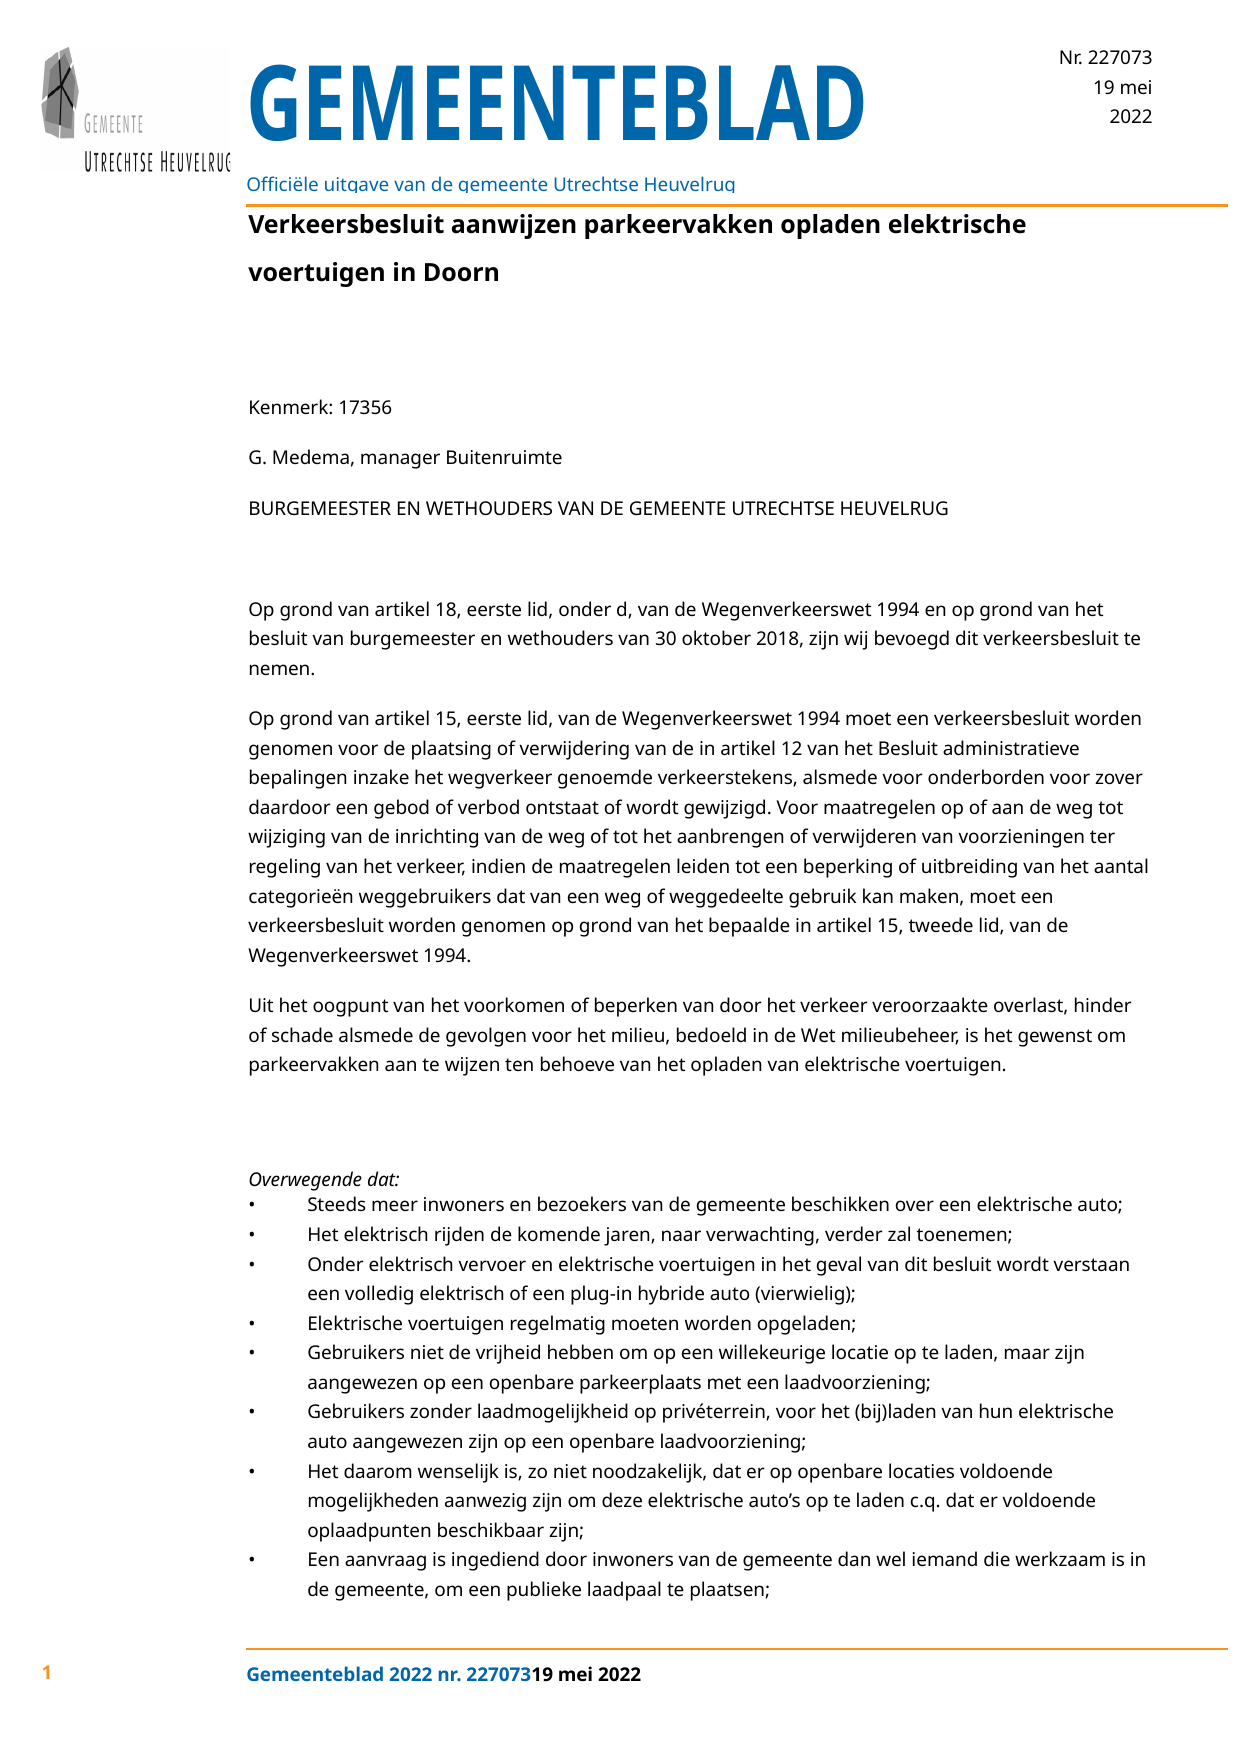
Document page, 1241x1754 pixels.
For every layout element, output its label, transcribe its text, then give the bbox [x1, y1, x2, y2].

text Kenmerk: 17356 [248, 394, 1152, 420]
list Gebruikers zonder laadmogelijkheid op privéterrein, voor het (bij)laden van hun elektrische auto aangewezen zijn op een openbare laadvoorziening; [248, 1399, 1152, 1454]
text Uit het oogpunt van het voorkomen of beperken van door het verkeer veroorzaakte overlast, hinder of schade alsmede de gevolgen voor het milieu, bedoeld in de Wet milieubeheer, is het gewenst om parkeervakken aan te wijzen ten behoeve van het opladen van elektrische voertuigen. [248, 992, 1152, 1077]
text Overwegende dat: [248, 1166, 1152, 1192]
text Op grond van artikel 18, eerste lid, onder d, van de Wegenverkeerswet 1994 en op grond van het besluit van burgemeester en wethouders van 30 oktober 2018, zijn wij bevoegd dit verkeersbesluit te nemen. [248, 596, 1152, 681]
list Gebruikers niet de vrijheid hebben om op een willekeurige locatie op te laden, maar zijn aangewezen op een openbare parkeerplaats met een laadvoorziening; [248, 1339, 1152, 1395]
list Het elektrisch rijden de komende jaren, naar verwachting, verder zal toenemen; [248, 1221, 1152, 1247]
text G. Medema, manager Buitenruimte [248, 444, 1152, 470]
list Het daarom wenselijk is, zo niet noodzakelijk, dat er op openbare locaties voldoende mogelijkheden aanwezig zijn om deze elektrische auto’s op te laden c.q. dat er voldoende oplaadpunten beschikbaar zijn; [248, 1458, 1152, 1543]
text Op grond van artikel 15, eerste lid, van de Wegenverkeerswet 1994 moet een verkeersbesluit worden genomen voor de plaatsing of verwijdering van de in artikel 12 van het Besluit administratieve bepalingen inzake het wegverkeer genoemde verkeerstekens, alsmede voor onderborden voor zover daardoor een gebod of verbod ontstaat of wordt gewijzigd. Voor maatregelen op of aan de weg tot wijziging van de inrichting van de weg of tot het aanbrengen of verwijderen van voorzieningen ter regeling van het verkeer, indien de maatregelen leiden tot een beperking of uitbreiding van het aantal categorieën weggebruikers dat van een weg of weggedeelte gebruik kan maken, moet een verkeersbesluit worden genomen op grond van het bepaalde in artikel 15, tweede lid, van de Wegenverkeerswet 1994. [248, 705, 1152, 968]
list Een aanvraag is ingediend door inwoners van de gemeente dan wel iemand die werkzaam is in de gemeente, om een publieke laadpaal te plaatsen; [248, 1547, 1152, 1602]
picture [41, 47, 231, 172]
list Steeds meer inwoners en bezoekers van de gemeente beschikken over een elektrische auto; [248, 1192, 1152, 1217]
text BURGEMEESTER EN WETHOUDERS VAN DE GEMEENTE UTRECHTSE HEUVELRUG [248, 495, 1152, 521]
list Onder elektrisch vervoer en elektrische voertuigen in het geval van dit besluit wordt verstaan een volledig elektrisch of een plug-in hybride auto (vierwielig); [248, 1251, 1152, 1306]
text Verkeersbesluit aanwijzen parkeervakken opladen elektrische voertuigen in Doorn [248, 207, 1152, 288]
list Elektrische voertuigen regelmatig moeten worden opgeladen; [248, 1310, 1152, 1336]
